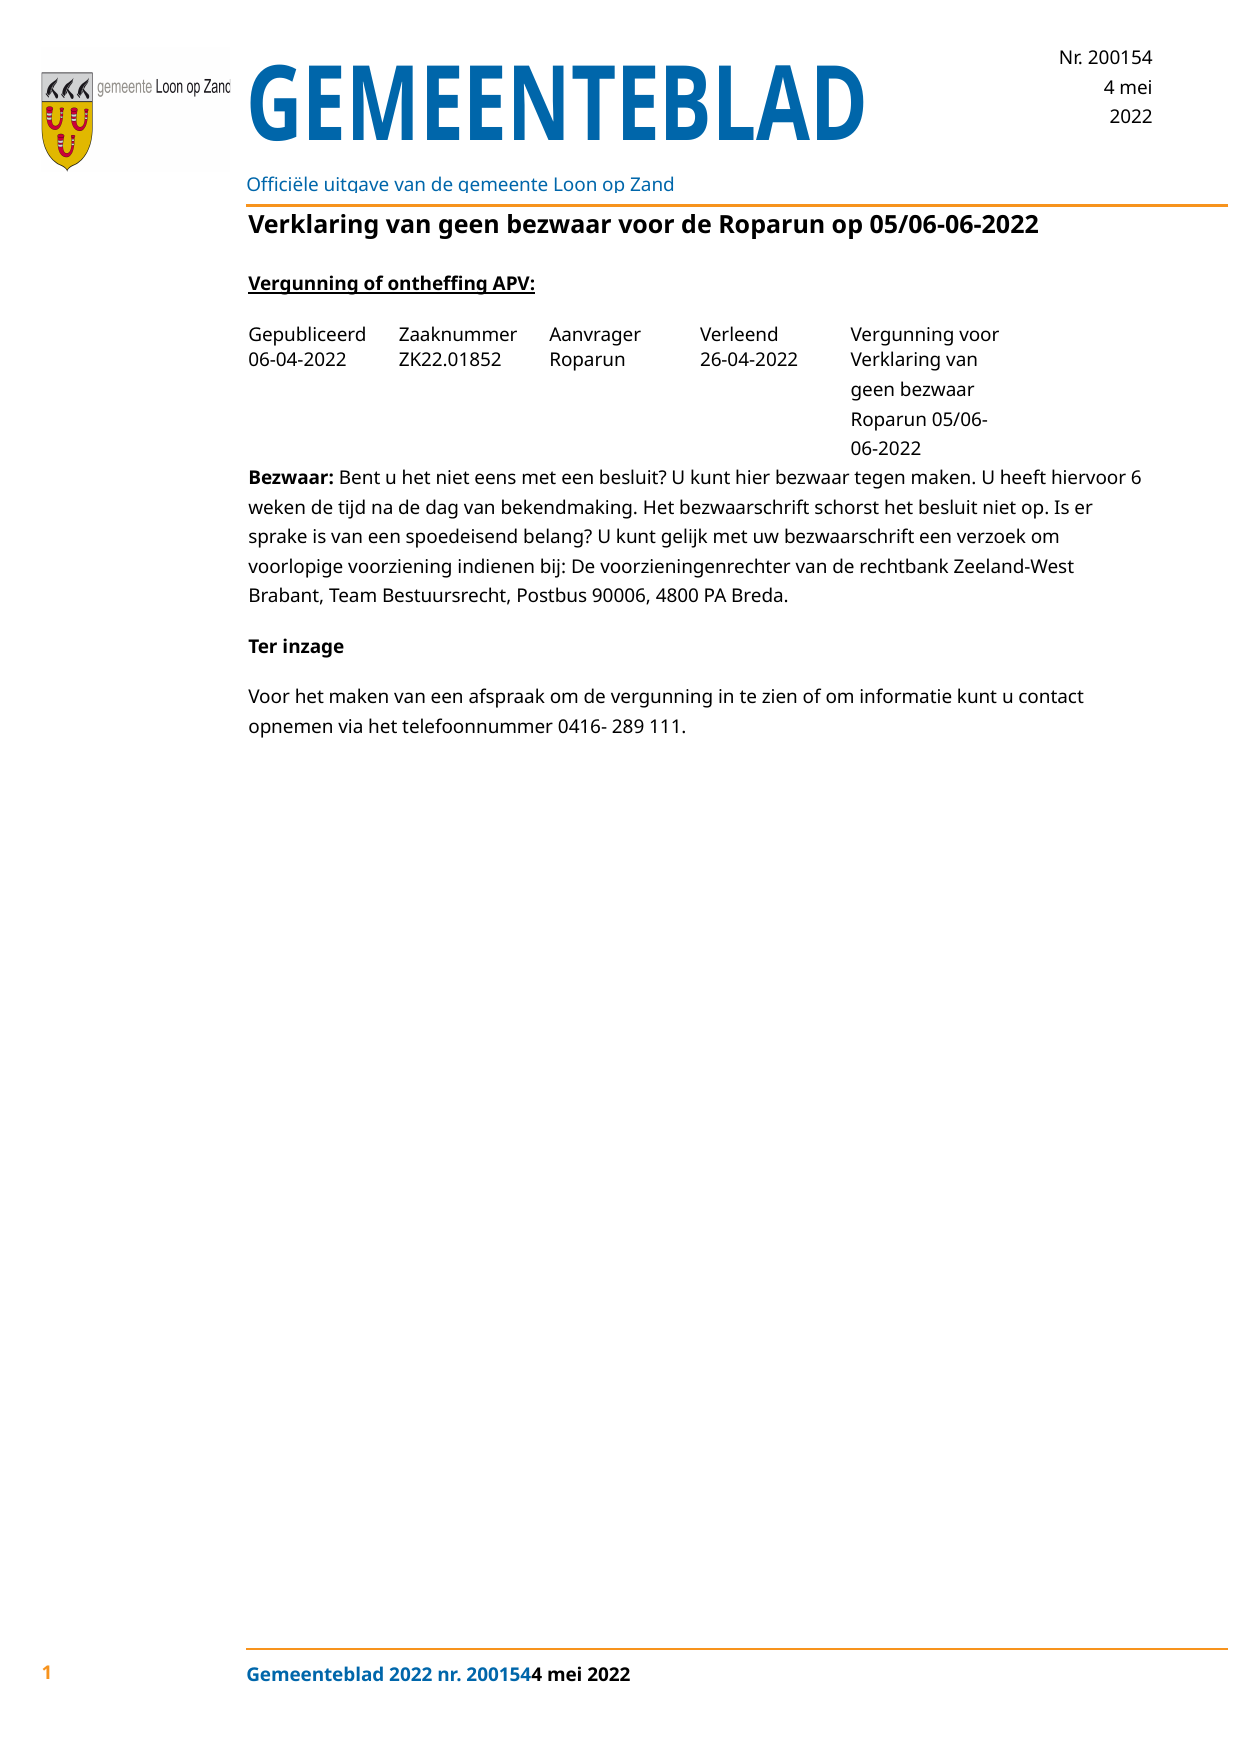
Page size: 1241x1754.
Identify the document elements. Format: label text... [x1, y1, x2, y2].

text Bezwaar: Bent u het niet eens met een besluit? U kunt hier bezwaar tegen maken. U heeft hiervoor 6 weken de tijd na de dag van bekendmaking. Het bezwaarschrift schorst het besluit niet op. Is er sprake is van een spoedeisend belang? U kunt gelijk met uw bezwaarschrift een verzoek om voorlopige voorziening indienen bij: De voorzieningenrechter van de rechtbank Zeeland-West Brabant, Team Bestuursrecht, Postbus 90006, 4800 PA Breda. [248, 464, 1152, 608]
table_header Gepubliceerd [248, 321, 398, 347]
text Vergunning of ontheffing APV: [248, 270, 1152, 296]
table_header Aanvrager [549, 321, 700, 347]
table_header Zaaknummer [399, 321, 549, 347]
text Ter inzage [248, 633, 1152, 659]
table_header Verleend [700, 321, 850, 347]
text Voor het maken van een afspraak om de vergunning in te zien of om informatie kunt u contact opnemen via het telefoonnummer 0416- 289 111. [248, 683, 1152, 739]
table_header [1001, 321, 1152, 347]
text Verklaring van geen bezwaar voor de Roparun op 05/06-06-2022 [248, 207, 1152, 241]
picture [41, 47, 231, 172]
table_cell Verklaring van geen bezwaar Roparun 05/06-06-2022 [850, 347, 1001, 461]
table_cell 06-04-2022 [248, 347, 398, 461]
table_cell 26-04-2022 [700, 347, 850, 461]
table_cell [1001, 347, 1152, 461]
table_header Vergunning voor [850, 321, 1001, 347]
table_cell ZK22.01852 [399, 347, 549, 461]
table_cell Roparun [549, 347, 700, 461]
